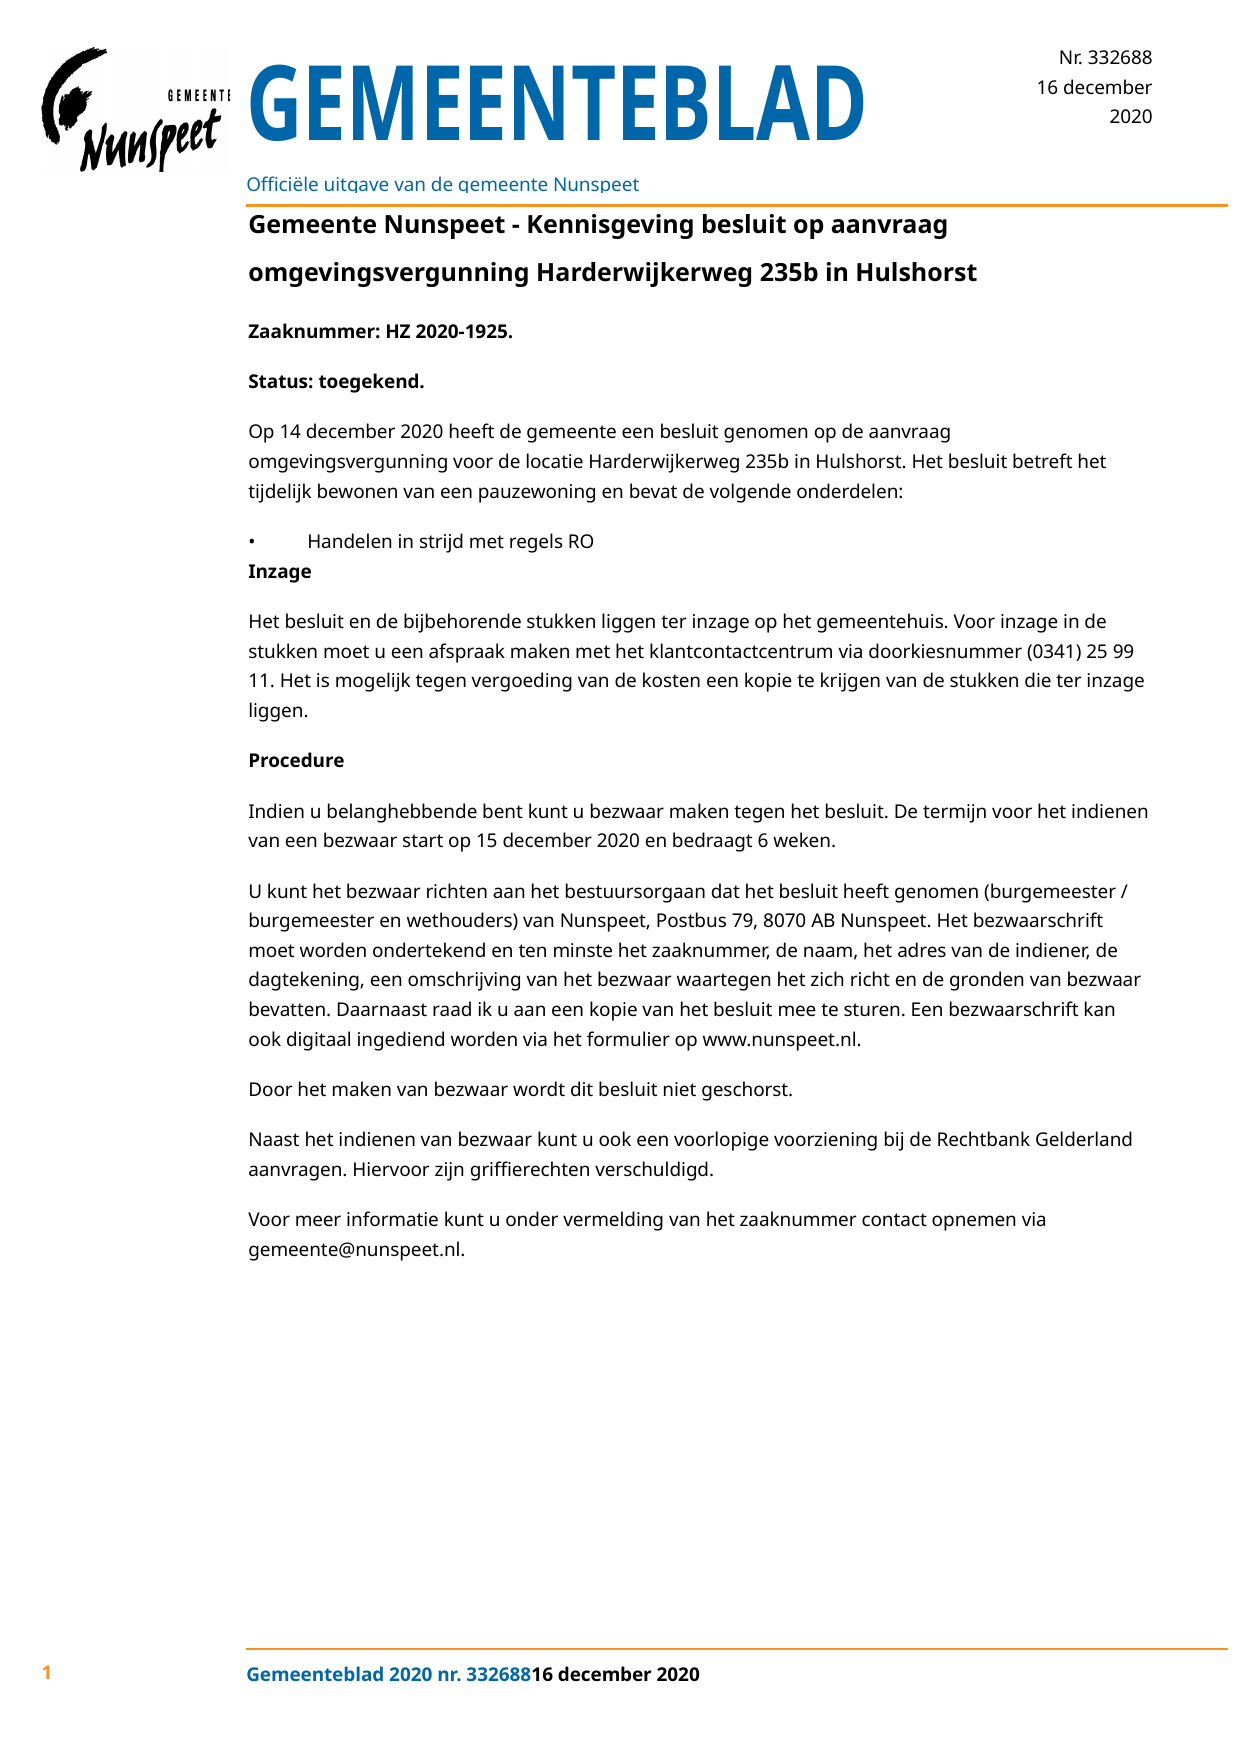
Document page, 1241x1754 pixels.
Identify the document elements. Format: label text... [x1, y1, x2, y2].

text Door het maken van bezwaar wordt dit besluit niet geschorst. [248, 1076, 1152, 1102]
text Procedure [248, 747, 1152, 773]
text Het besluit en de bijbehorende stukken liggen ter inzage op het gemeentehuis. Voor inzage in de stukken moet u een afspraak maken met het klantcontactcentrum via doorkiesnummer (0341) 25 99 11. Het is mogelijk tegen vergoeding van de kosten een kopie te krijgen van de stukken die ter inzage liggen. [248, 608, 1152, 723]
text Voor meer informatie kunt u onder vermelding van het zaaknummer contact opnemen via gemeente@nunspeet.nl. [248, 1207, 1152, 1262]
list Handelen in strijd met regels RO [248, 528, 1152, 554]
text U kunt het bezwaar richten aan het bestuursorgaan dat het besluit heeft genomen (burgemeester / burgemeester en wethouders) van Nunspeet, Postbus 79, 8070 AB Nunspeet. Het bezwaarschrift moet worden ondertekend en ten minste het zaaknummer, de naam, het adres van de indiener, de dagtekening, een omschrijving van het bezwaar waartegen het zich richt en de gronden van bezwaar bevatten. Daarnaast raad ik u aan een kopie van het besluit mee te sturen. Een bezwaarschrift kan ook digitaal ingediend worden via het formulier op www.nunspeet.nl. [248, 878, 1152, 1052]
text Naast het indienen van bezwaar kunt u ook een voorlopige voorziening bij de Rechtbank Gelderland aanvragen. Hiervoor zijn griffierechten verschuldigd. [248, 1127, 1152, 1182]
text Op 14 december 2020 heeft de gemeente een besluit genomen op de aanvraag omgevingsvergunning voor de locatie Harderwijkerweg 235b in Hulshorst. Het besluit betreft het tijdelijk bewonen van een pauzewoning en bevat de volgende onderdelen: [248, 419, 1152, 504]
text Inzage [248, 558, 1152, 584]
text Indien u belanghebbende bent kunt u bezwaar maken tegen het besluit. De termijn voor het indienen van een bezwaar start op 15 december 2020 en bedraagt 6 weken. [248, 798, 1152, 853]
text Status: toegekend. [248, 368, 1152, 394]
picture [41, 47, 231, 172]
text Zaaknummer: HZ 2020-1925. [248, 318, 1152, 344]
text Gemeente Nunspeet - Kennisgeving besluit op aanvraag omgevingsvergunning Harderwijkerweg 235b in Hulshorst [248, 207, 1152, 288]
